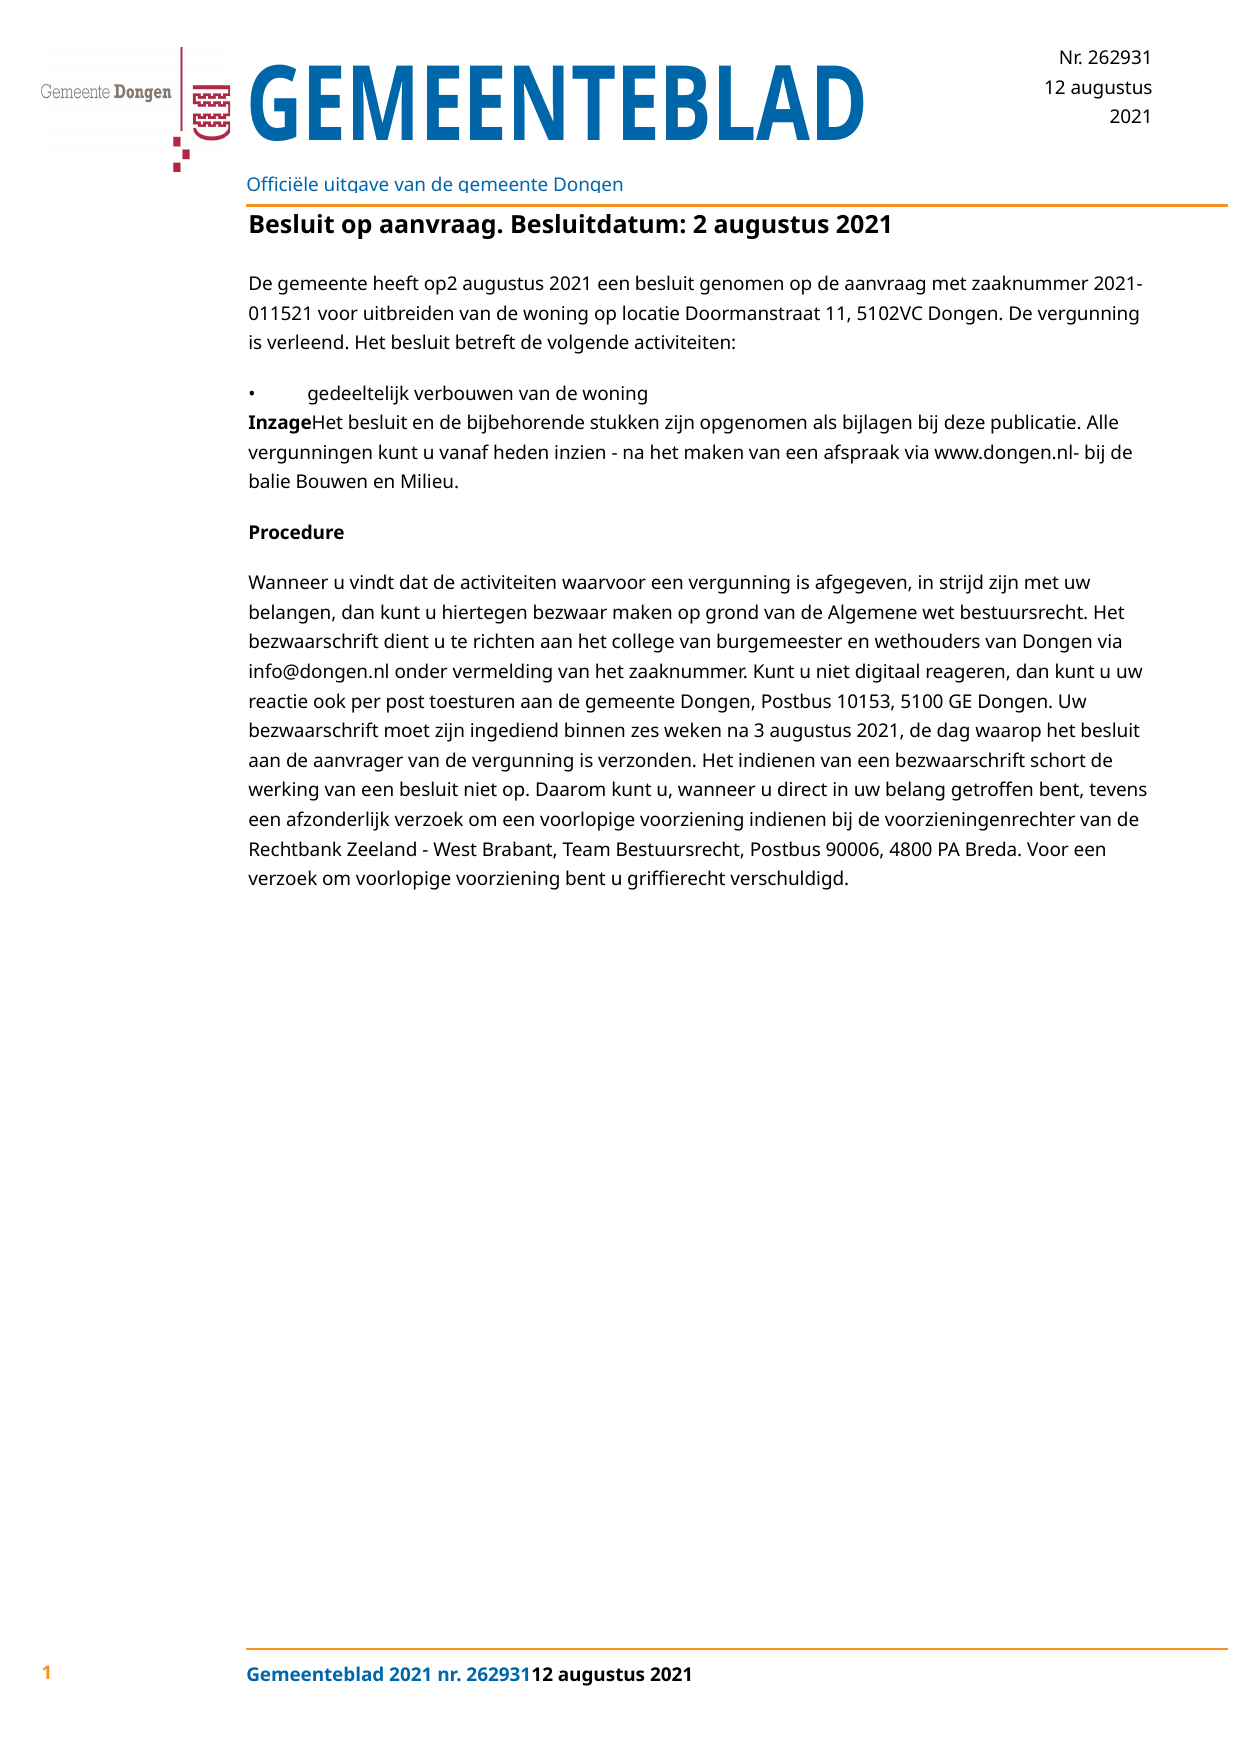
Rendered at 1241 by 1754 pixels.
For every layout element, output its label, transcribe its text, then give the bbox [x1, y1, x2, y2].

picture [41, 47, 231, 172]
text Procedure [248, 519, 1152, 545]
text Wanneer u vindt dat de activiteiten waarvoor een vergunning is afgegeven, in strijd zijn met uw belangen, dan kunt u hiertegen bezwaar maken op grond van de Algemene wet bestuursrecht. Het bezwaarschrift dient u te richten aan het college van burgemeester en wethouders van Dongen via info@dongen.nl onder vermelding van het zaaknummer. Kunt u niet digitaal reageren, dan kunt u uw reactie ook per post toesturen aan de gemeente Dongen, Postbus 10153, 5100 GE Dongen. Uw bezwaarschrift moet zijn ingediend binnen zes weken na 3 augustus 2021, de dag waarop het besluit aan de aanvrager van de vergunning is verzonden. Het indienen van een bezwaarschrift schort de werking van een besluit niet op. Daarom kunt u, wanneer u direct in uw belang getroffen bent, tevens een afzonderlijk verzoek om een voorlopige voorziening indienen bij de voorzieningenrechter van de Rechtbank Zeeland - West Brabant, Team Bestuursrecht, Postbus 90006, 4800 PA Breda. Voor een verzoek om voorlopige voorziening bent u griffierecht verschuldigd. [248, 569, 1152, 891]
text InzageHet besluit en de bijbehorende stukken zijn opgenomen als bijlagen bij deze publicatie. Alle vergunningen kunt u vanaf heden inzien - na het maken van een afspraak via www.dongen.nl- bij de balie Bouwen en Milieu. [248, 409, 1152, 494]
list gedeeltelijk verbouwen van de woning [248, 380, 1152, 406]
text Besluit op aanvraag. Besluitdatum: 2 augustus 2021 [248, 207, 1152, 241]
text De gemeente heeft op2 augustus 2021 een besluit genomen op de aanvraag met zaaknummer 2021-011521 voor uitbreiden van de woning op locatie Doormanstraat 11, 5102VC Dongen. De vergunning is verleend. Het besluit betreft de volgende activiteiten: [248, 270, 1152, 355]
